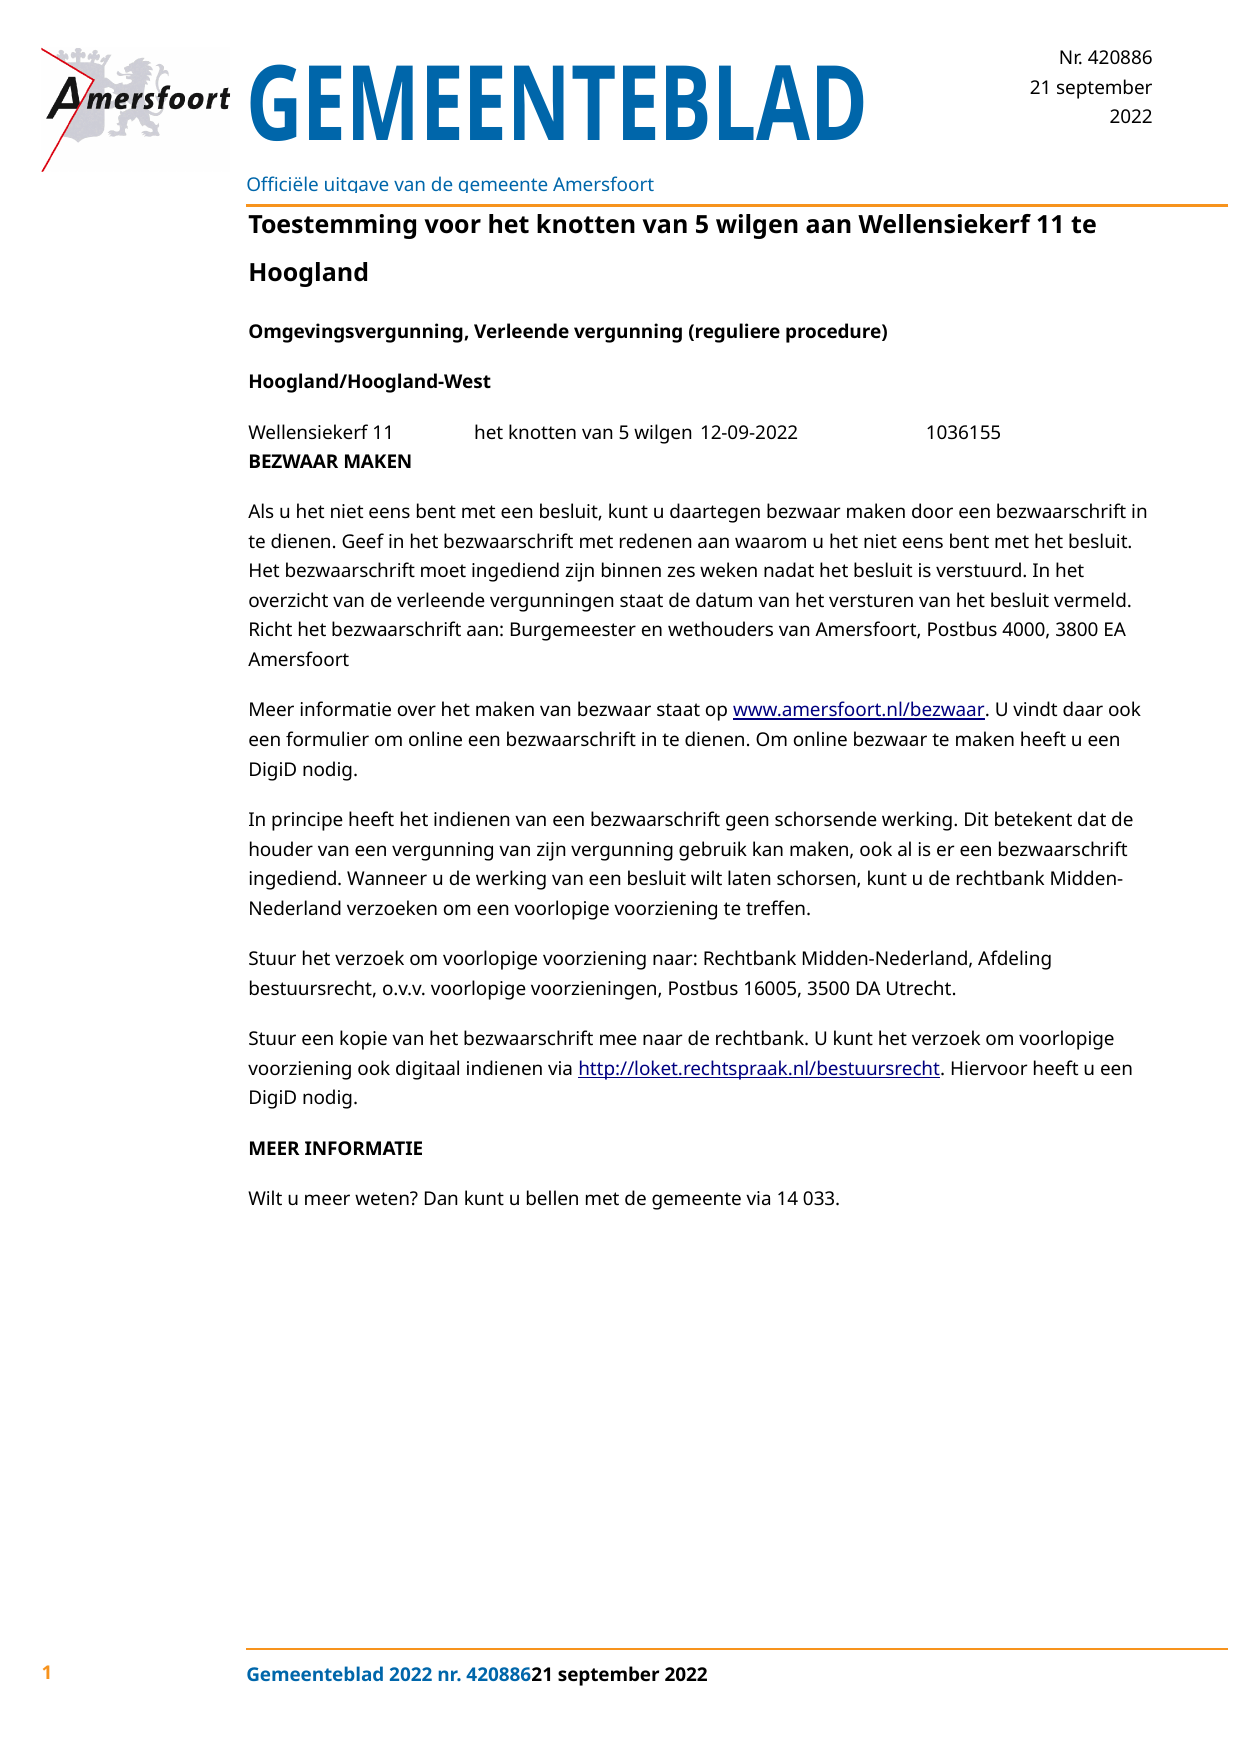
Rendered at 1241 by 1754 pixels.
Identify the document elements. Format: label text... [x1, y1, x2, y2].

text Hoogland/Hoogland-West [248, 368, 1152, 394]
text Stuur het verzoek om voorlopige voorziening naar: Rechtbank Midden-Nederland, Afdeling bestuursrecht, o.v.v. voorlopige voorzieningen, Postbus 16005, 3500 DA Utrecht. [248, 945, 1152, 1001]
text MEER INFORMATIE [248, 1135, 1152, 1161]
table_header Wellensiekerf 11 [248, 419, 474, 444]
picture [41, 47, 231, 172]
text Omgevingsvergunning, Verleende vergunning (reguliere procedure) [248, 318, 1152, 344]
text Stuur een kopie van het bezwaarschrift mee naar de rechtbank. U kunt het verzoek om voorlopige voorziening ook digitaal indienen via http://loket.rechtspraak.nl/bestuursrecht. Hiervoor heeft u een DigiD nodig. [248, 1025, 1152, 1110]
text Wilt u meer weten? Dan kunt u bellen met de gemeente via 14 033. [248, 1185, 1152, 1211]
text In principe heeft het indienen van een bezwaarschrift geen schorsende werking. Dit betekent dat de houder van een vergunning van zijn vergunning gebruik kan maken, ook al is er een bezwaarschrift ingediend. Wanneer u de werking van een besluit wilt laten schorsen, kunt u de rechtbank Midden-Nederland verzoeken om een voorlopige voorziening te treffen. [248, 806, 1152, 921]
table_header 12-09-2022 [700, 419, 926, 444]
text Toestemming voor het knotten van 5 wilgen aan Wellensiekerf 11 te Hoogland [248, 207, 1152, 288]
text BEZWAAR MAKEN [248, 448, 1152, 473]
table_header het knotten van 5 wilgen [474, 419, 700, 444]
text Meer informatie over het maken van bezwaar staat op www.amersfoort.nl/bezwaar. U vindt daar ook een formulier om online een bezwaarschrift in te dienen. Om online bezwaar te maken heeft u een DigiD nodig. [248, 697, 1152, 781]
table_header 1036155 [926, 419, 1152, 444]
text Als u het niet eens bent met een besluit, kunt u daartegen bezwaar maken door een bezwaarschrift in te dienen. Geef in het bezwaarschrift met redenen aan waarom u het niet eens bent met het besluit. Het bezwaarschrift moet ingediend zijn binnen zes weken nadat het besluit is verstuurd. In het overzicht van de verleende vergunningen staat de datum van het versturen van het besluit vermeld. Richt het bezwaarschrift aan: Burgemeester en wethouders van Amersfoort, Postbus 4000, 3800 EA Amersfoort [248, 498, 1152, 672]
